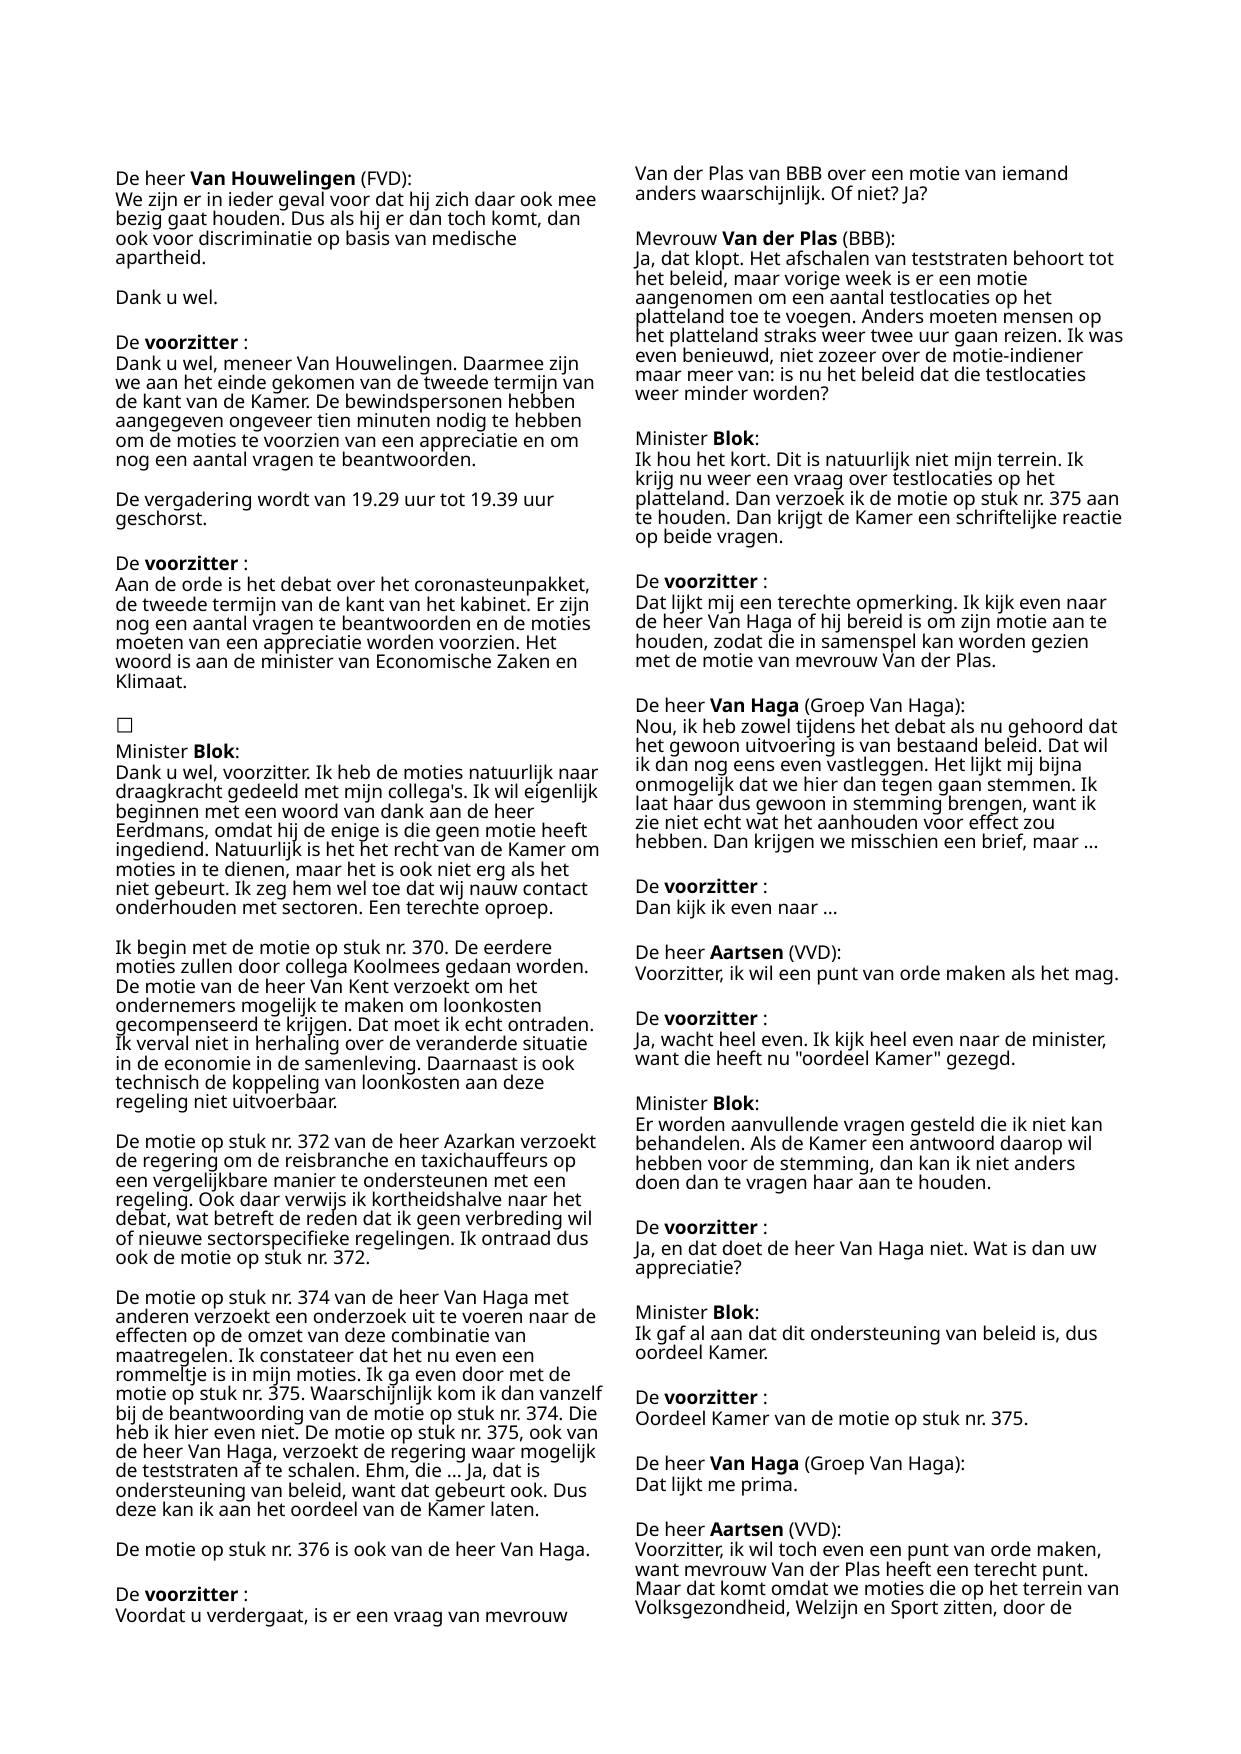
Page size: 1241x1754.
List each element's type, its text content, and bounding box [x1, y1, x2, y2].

text Nou, ik heb zowel tijdens het debat als nu gehoord dat het gewoon uitvoering is van bestaand beleid. Dat wil ik dan nog eens even vastleggen. Het lijkt mij bijna onmogelijk dat we hier dan tegen gaan stemmen. Ik laat haar dus gewoon in stemming brengen, want ik zie niet echt wat het aanhouden voor effect zou hebben. Dan krijgen we misschien een brief, maar … [635, 718, 1125, 853]
text Er worden aanvullende vragen gesteld die ik niet kan behandelen. Als de Kamer een antwoord daarop wil hebben voor de stemming, dan kan ik niet anders doen dan te vragen haar aan te houden. [635, 1116, 1125, 1193]
text Dat lijkt mij een terechte opmerking. Ik kijk even naar de heer Van Haga of hij bereid is om zijn motie aan te houden, zodat die in samenspel kan worden gezien met de motie van mevrouw Van der Plas. [635, 594, 1125, 671]
text De voorzitter : [115, 551, 605, 576]
text Minister Blok: [635, 1299, 1125, 1325]
text De voorzitter : [115, 329, 605, 355]
text Oordeel Kamer van de motie op stuk nr. 375. [635, 1410, 1125, 1429]
text De voorzitter : [115, 1581, 605, 1607]
text We zijn er in ieder geval voor dat hij zich daar ook mee bezig gaat houden. Dus als hij er dan toch komt, dan ook voor discriminatie op basis van medische apartheid. [115, 191, 605, 268]
text De motie op stuk nr. 372 van de heer Azarkan verzoekt de regering om de reisbranche en taxichauffeurs op een vergelijkbare manier te ondersteunen met een regeling. Ook daar verwijs ik kortheidshalve naar het debat, wat betreft de reden dat ik geen verbreding wil of nieuwe sectorspecifieke regelingen. Ik ontraad dus ook de motie op stuk nr. 372. [115, 1133, 605, 1268]
text Ik begin met de motie op stuk nr. 370. De eerdere moties zullen door collega Koolmees gedaan worden. De motie van de heer Van Kent verzoekt om het ondernemers mogelijk te maken om loonkosten gecompenseerd te krijgen. Dat moet ik echt ontraden. Ik verval niet in herhaling over de veranderde situatie in de economie in de samenleving. Daarnaast is ook technisch de koppeling van loonkosten aan deze regeling niet uitvoerbaar. [115, 939, 605, 1112]
text De voorzitter : [635, 873, 1125, 899]
text Ik gaf al aan dat dit ondersteuning van beleid is, dus oordeel Kamer. [635, 1325, 1125, 1363]
text De voorzitter : [635, 1384, 1125, 1410]
text De heer Van Haga (Groep Van Haga): [635, 1450, 1125, 1476]
text Aan de orde is het debat over het coronasteunpakket, de tweede termijn van de kant van het kabinet. Er zijn nog een aantal vragen te beantwoorden en de moties moeten van een appreciatie worden voorzien. Het woord is aan de minister van Economische Zaken en Klimaat. [115, 576, 605, 692]
text Voorzitter, ik wil toch even een punt van orde maken, want mevrouw Van der Plas heeft een terecht punt. Maar dat komt omdat we moties die op het terrein van Volksgezondheid, Welzijn en Sport zitten, door de [635, 1541, 1125, 1618]
text De heer Van Houwelingen (FVD): [115, 165, 605, 191]
text De heer Aartsen (VVD): [635, 1516, 1125, 1541]
text Minister Blok: [115, 738, 605, 764]
text Mevrouw Van der Plas (BBB): [635, 225, 1125, 250]
text De heer Aartsen (VVD): [635, 939, 1125, 965]
text Dank u wel. [115, 289, 605, 308]
text Voorzitter, ik wil een punt van orde maken als het mag. [635, 965, 1125, 984]
text Dank u wel, meneer Van Houwelingen. Daarmee zijn we aan het einde gekomen van de tweede termijn van de kant van de Kamer. De bewindspersonen hebben aangegeven ongeveer tien minuten nodig te hebben om de moties te voorzien van een appreciatie en om nog een aantal vragen te beantwoorden. [115, 355, 605, 470]
text Dat lijkt me prima. [635, 1476, 1125, 1495]
text Ja, en dat doet de heer Van Haga niet. Wat is dan uw appreciatie? [635, 1239, 1125, 1278]
text Ja, wacht heel even. Ik kijk heel even naar de minister, want die heeft nu "oordeel Kamer" gezegd. [635, 1031, 1125, 1069]
text Dank u wel, voorzitter. Ik heb de moties natuurlijk naar draagkracht gedeeld met mijn collega's. Ik wil eigenlijk beginnen met een woord van dank aan de heer Eerdmans, omdat hij de enige is die geen motie heeft ingediend. Natuurlijk is het het recht van de Kamer om moties in te dienen, maar het is ook niet erg als het niet gebeurt. Ik zeg hem wel toe dat wij nauw contact onderhouden met sectoren. Een terechte oproep. [115, 764, 605, 918]
text Dan kijk ik even naar … [635, 899, 1125, 918]
text De vergadering wordt van 19.29 uur tot 19.39 uur geschorst. [115, 491, 605, 530]
text Voordat u verdergaat, is er een vraag van mevrouw [115, 1607, 605, 1626]
text De voorzitter : [635, 568, 1125, 594]
text Ik hou het kort. Dit is natuurlijk niet mijn terrein. Ik krijg nu weer een vraag over testlocaties op het platteland. Dan verzoek ik de motie op stuk nr. 375 aan te houden. Dan krijgt de Kamer een schriftelijke reactie op beide vragen. [635, 451, 1125, 547]
text De heer Van Haga (Groep Van Haga): [635, 692, 1125, 718]
text De voorzitter : [635, 1214, 1125, 1239]
text ⬜ [115, 713, 605, 738]
text Minister Blok: [635, 1090, 1125, 1116]
text Minister Blok: [635, 425, 1125, 451]
text Ja, dat klopt. Het afschalen van teststraten behoort tot het beleid, maar vorige week is er een motie aangenomen om een aantal testlocaties op het platteland toe te voegen. Anders moeten mensen op het platteland straks weer twee uur gaan reizen. Ik was even benieuwd, niet zozeer over de motie-indiener maar meer van: is nu het beleid dat die testlocaties weer minder worden? [635, 250, 1125, 404]
text Van der Plas van BBB over een motie van iemand anders waarschijnlijk. Of niet? Ja? [635, 165, 1125, 204]
text De motie op stuk nr. 376 is ook van de heer Van Haga. [115, 1541, 605, 1560]
text De motie op stuk nr. 374 van de heer Van Haga met anderen verzoekt een onderzoek uit te voeren naar de effecten op de omzet van deze combinatie van maatregelen. Ik constateer dat het nu even een rommeltje is in mijn moties. Ik ga even door met de motie op stuk nr. 375. Waarschijnlijk kom ik dan vanzelf bij de beantwoording van de motie op stuk nr. 374. Die heb ik hier even niet. De motie op stuk nr. 375, ook van de heer Van Haga, verzoekt de regering waar mogelijk de teststraten af te schalen. Ehm, die ... Ja, dat is ondersteuning van beleid, want dat gebeurt ook. Dus deze kan ik aan het oordeel van de Kamer laten. [115, 1289, 605, 1520]
text De voorzitter : [635, 1005, 1125, 1031]
